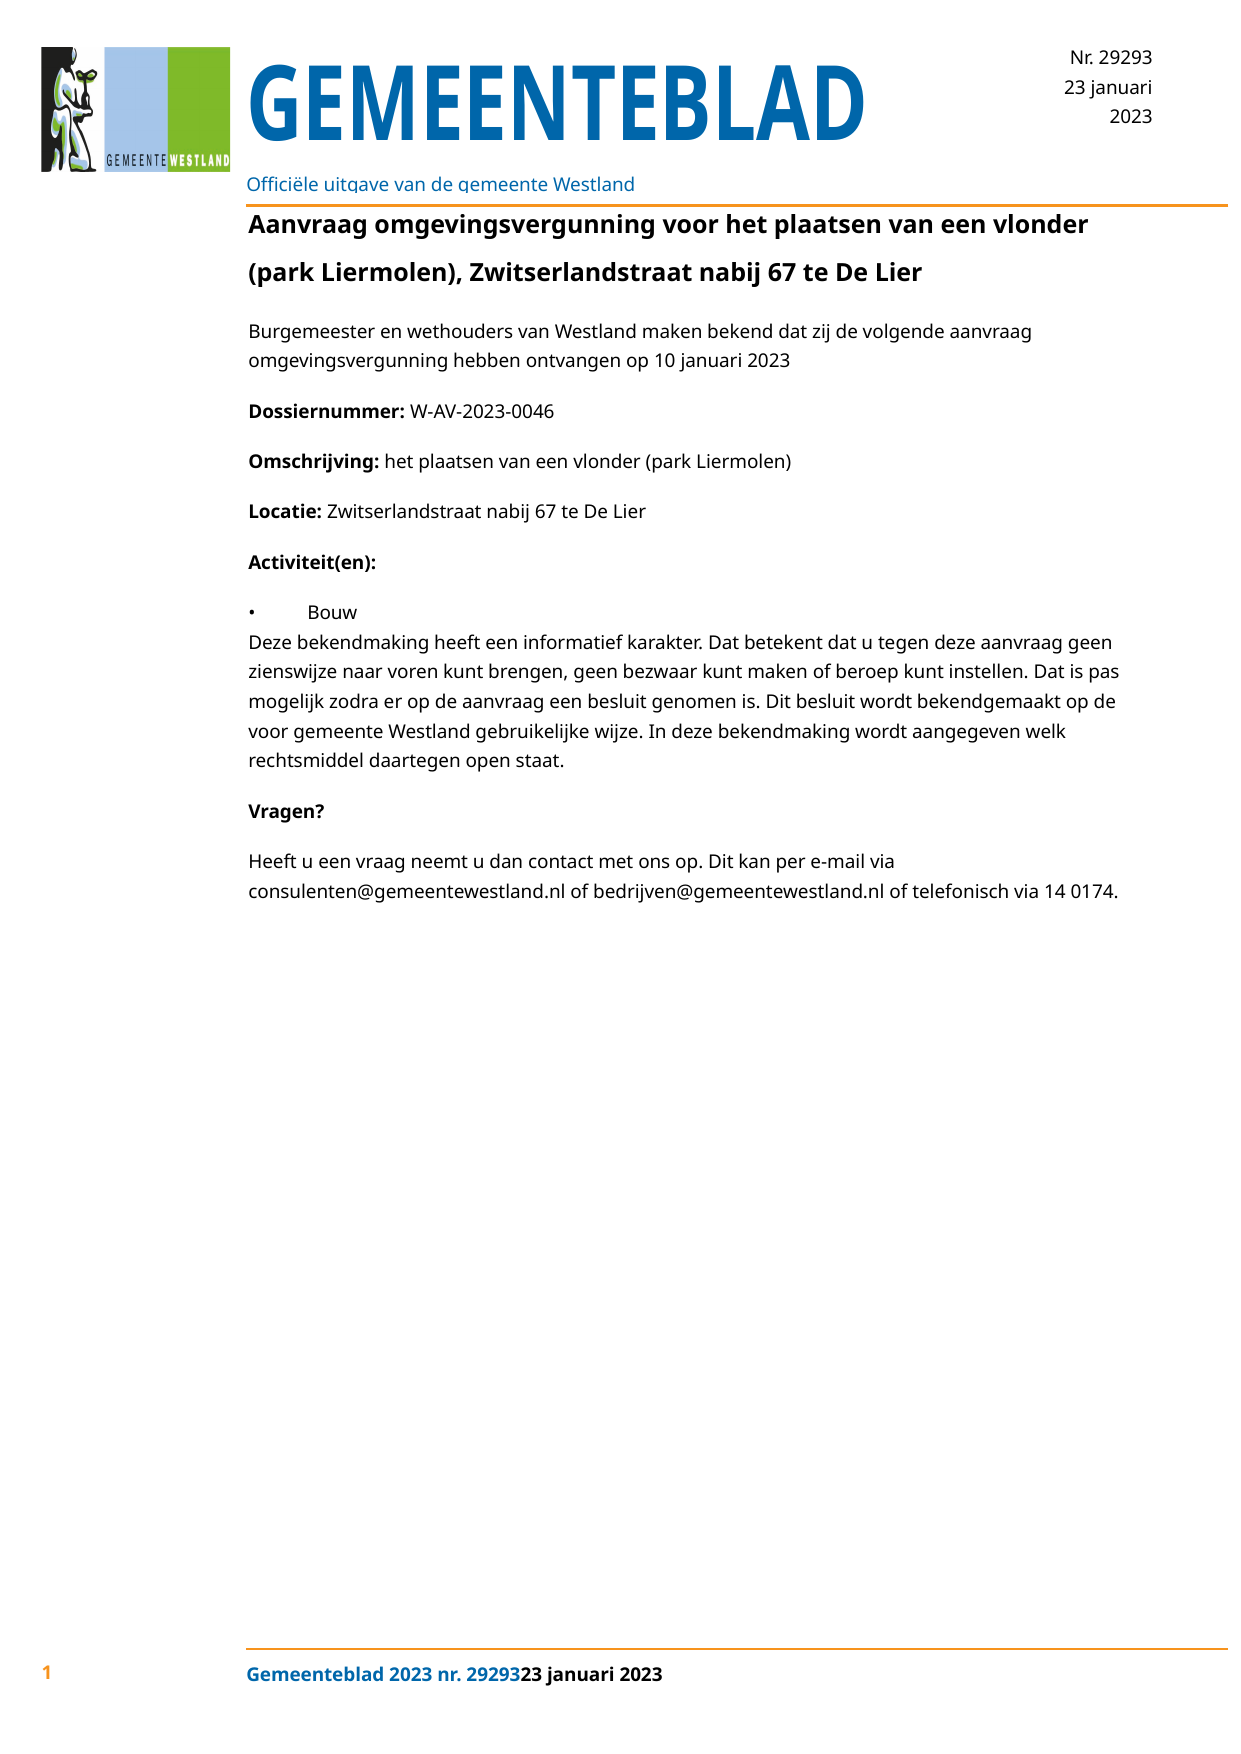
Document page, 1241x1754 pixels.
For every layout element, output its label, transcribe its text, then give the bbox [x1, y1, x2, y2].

text Aanvraag omgevingsvergunning voor het plaatsen van een vlonder (park Liermolen), Zwitserlandstraat nabij 67 te De Lier [248, 207, 1152, 288]
text Heeft u een vraag neemt u dan contact met ons op. Dit kan per e-mail via consulenten@gemeentewestland.nl of bedrijven@gemeentewestland.nl of telefonisch via 14 0174. [248, 848, 1152, 904]
text Locatie: Zwitserlandstraat nabij 67 te De Lier [248, 499, 1152, 524]
text Vragen? [248, 798, 1152, 824]
text Dossiernummer: W-AV-2023-0046 [248, 398, 1152, 424]
text Burgemeester en wethouders van Westland maken bekend dat zij de volgende aanvraag omgevingsvergunning hebben ontvangen op 10 januari 2023 [248, 318, 1152, 373]
text Activiteit(en): [248, 549, 1152, 575]
text Omschrijving: het plaatsen van een vlonder (park Liermolen) [248, 448, 1152, 474]
list Bouw [248, 599, 1152, 625]
text Deze bekendmaking heeft een informatief karakter. Dat betekent dat u tegen deze aanvraag geen zienswijze naar voren kunt brengen, geen bezwaar kunt maken of beroep kunt instellen. Dat is pas mogelijk zodra er op de aanvraag een besluit genomen is. Dit besluit wordt bekendgemaakt op de voor gemeente Westland gebruikelijke wijze. In deze bekendmaking wordt aangegeven welk rechtsmiddel daartegen open staat. [248, 629, 1152, 773]
picture [41, 47, 231, 172]
